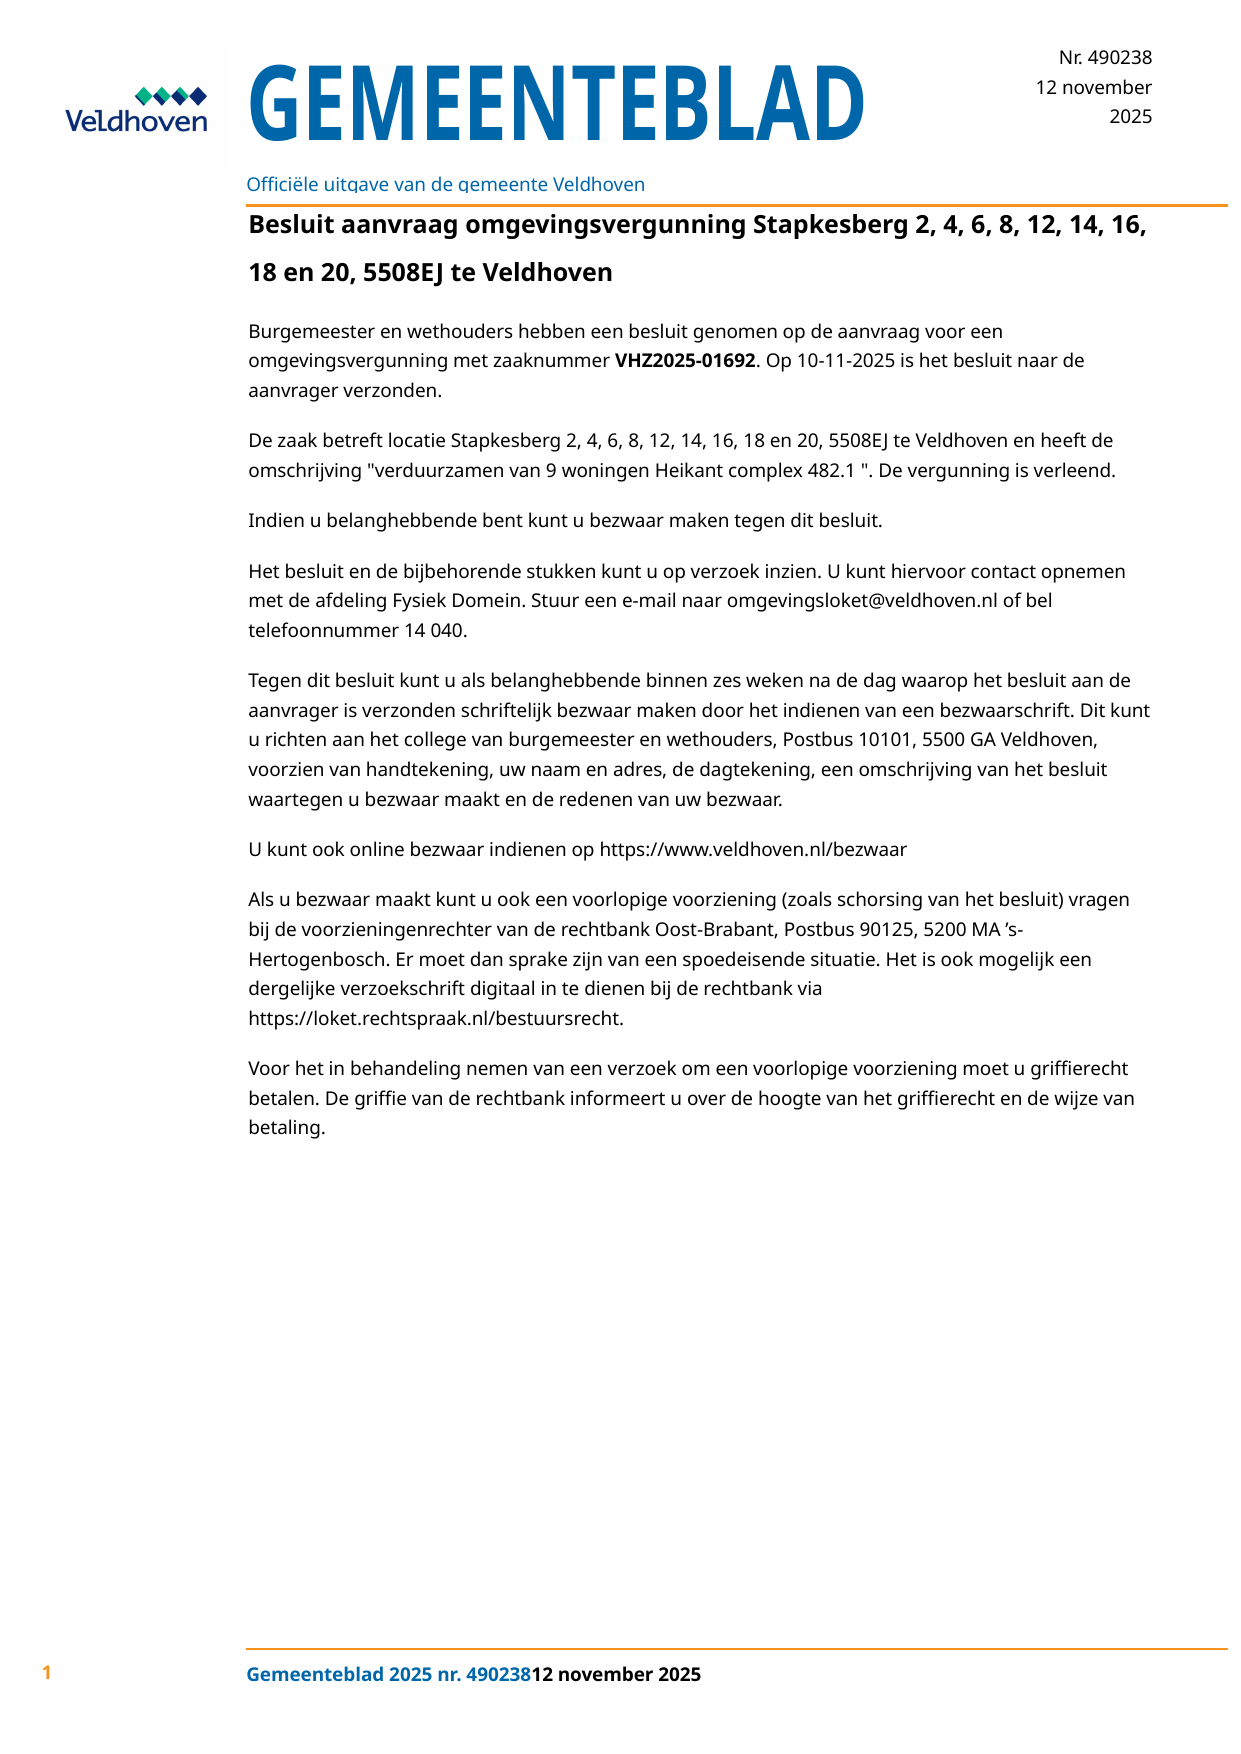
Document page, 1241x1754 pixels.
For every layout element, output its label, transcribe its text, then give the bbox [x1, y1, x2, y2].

text Besluit aanvraag omgevingsvergunning Stapkesberg 2, 4, 6, 8, 12, 14, 16, 18 en 20, 5508EJ te Veldhoven [248, 207, 1152, 288]
picture [41, 47, 231, 172]
text De zaak betreft locatie Stapkesberg 2, 4, 6, 8, 12, 14, 16, 18 en 20, 5508EJ te Veldhoven en heeft de omschrijving "verduurzamen van 9 woningen Heikant complex 482.1 ". De vergunning is verleend. [248, 427, 1152, 483]
text Voor het in behandeling nemen van een verzoek om een voorlopige voorziening moet u griffierecht betalen. De griffie van de rechtbank informeert u over de hoogte van het griffierecht en de wijze van betaling. [248, 1055, 1152, 1140]
text Indien u belanghebbende bent kunt u bezwaar maken tegen dit besluit. [248, 507, 1152, 533]
text U kunt ook online bezwaar indienen op https://www.veldhoven.nl/bezwaar [248, 836, 1152, 862]
text Het besluit en de bijbehorende stukken kunt u op verzoek inzien. U kunt hiervoor contact opnemen met de afdeling Fysiek Domein. Stuur een e-mail naar omgevingsloket@veldhoven.nl of bel telefoonnummer 14 040. [248, 558, 1152, 643]
text Als u bezwaar maakt kunt u ook een voorlopige voorziening (zoals schorsing van het besluit) vragen bij de voorzieningenrechter van de rechtbank Oost-Brabant, Postbus 90125, 5200 MA ’s-Hertogenbosch. Er moet dan sprake zijn van een spoedeisende situatie. Het is ook mogelijk een dergelijke verzoekschrift digitaal in te dienen bij de rechtbank via https://loket.rechtspraak.nl/bestuursrecht. [248, 887, 1152, 1031]
text Burgemeester en wethouders hebben een besluit genomen op de aanvraag voor een omgevingsvergunning met zaaknummer VHZ2025-01692. Op 10-11-2025 is het besluit naar de aanvrager verzonden. [248, 318, 1152, 403]
text Tegen dit besluit kunt u als belanghebbende binnen zes weken na de dag waarop het besluit aan de aanvrager is verzonden schriftelijk bezwaar maken door het indienen van een bezwaarschrift. Dit kunt u richten aan het college van burgemeester en wethouders, Postbus 10101, 5500 GA Veldhoven, voorzien van handtekening, uw naam en adres, de dagtekening, een omschrijving van het besluit waartegen u bezwaar maakt en de redenen van uw bezwaar. [248, 667, 1152, 812]
